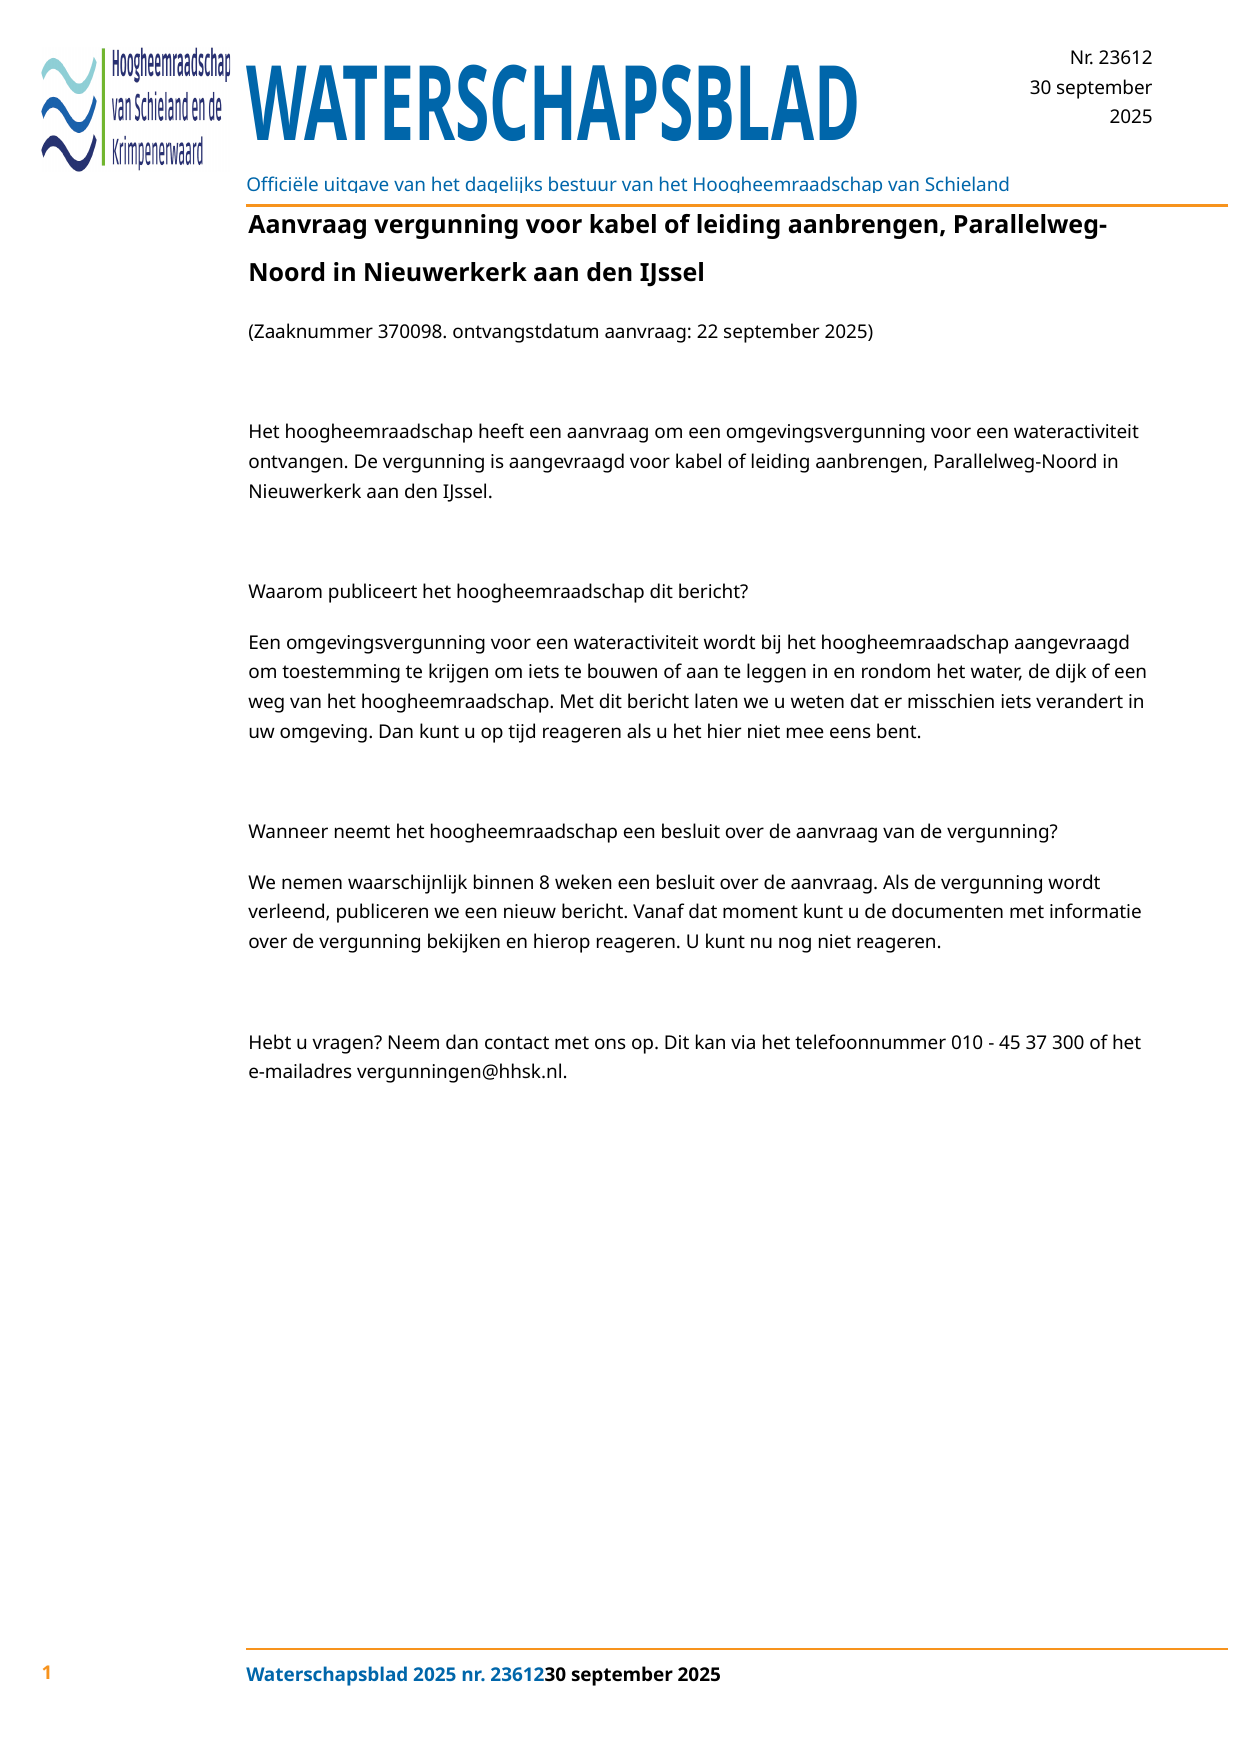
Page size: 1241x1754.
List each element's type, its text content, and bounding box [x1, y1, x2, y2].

picture [41, 47, 231, 172]
text Wanneer neemt het hoogheemraadschap een besluit over de aanvraag van de vergunning? [248, 819, 1152, 844]
text Het hoogheemraadschap heeft een aanvraag om een omgevingsvergunning voor een wateractiviteit ontvangen. De vergunning is aangevraagd voor kabel of leiding aanbrengen, Parallelweg-Noord in Nieuwerkerk aan den IJssel. [248, 419, 1152, 504]
text (Zaaknummer 370098. ontvangstdatum aanvraag: 22 september 2025) [248, 318, 1152, 344]
text We nemen waarschijnlijk binnen 8 weken een besluit over de aanvraag. Als de vergunning wordt verleend, publiceren we een nieuw bericht. Vanaf dat moment kunt u de documenten met informatie over de vergunning bekijken en hierop reageren. U kunt nu nog niet reageren. [248, 869, 1152, 954]
text Waarom publiceert het hoogheemraadschap dit bericht? [248, 579, 1152, 604]
text Een omgevingsvergunning voor een wateractiviteit wordt bij het hoogheemraadschap aangevraagd om toestemming te krijgen om iets te bouwen of aan te leggen in en rondom het water, de dijk of een weg van het hoogheemraadschap. Met dit bericht laten we u weten dat er misschien iets verandert in uw omgeving. Dan kunt u op tijd reageren als u het hier niet mee eens bent. [248, 629, 1152, 744]
text Hebt u vragen? Neem dan contact met ons op. Dit kan via het telefoonnummer 010 - 45 37 300 of het e-mailadres vergunningen@hhsk.nl. [248, 1029, 1152, 1084]
text Aanvraag vergunning voor kabel of leiding aanbrengen, Parallelweg-Noord in Nieuwerkerk aan den IJssel [248, 207, 1152, 288]
